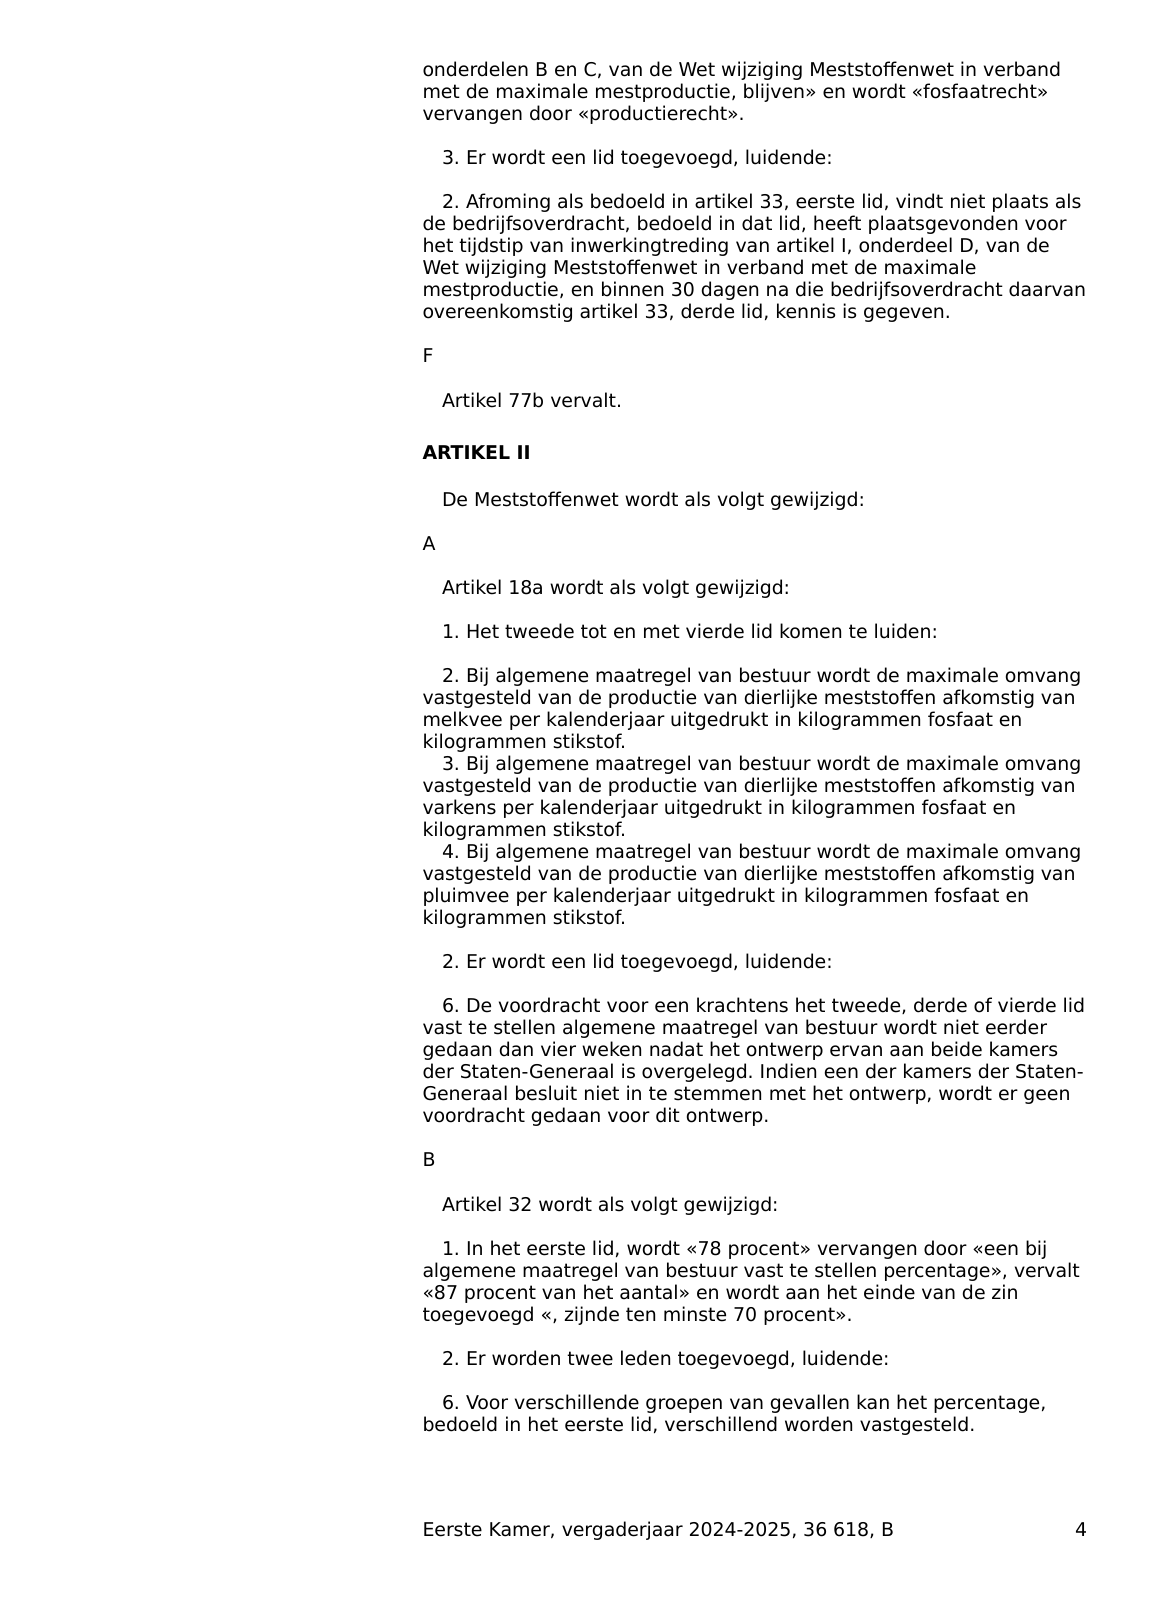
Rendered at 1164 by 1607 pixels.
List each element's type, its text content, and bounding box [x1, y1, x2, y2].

text 3. Er wordt een lid toegevoegd, luidende: [422, 147, 1087, 169]
text A [422, 533, 1087, 555]
text Artikel 32 wordt als volgt gewijzigd: [422, 1193, 1087, 1216]
text 1. In het eerste lid, wordt «78 procent» vervangen door «een bij algemene maatregel van bestuur vast te stellen percentage», vervalt «87 procent van het aantal» en wordt aan het einde van de zin toegevoegd «, zijnde ten minste 70 procent». [422, 1238, 1087, 1326]
subtitle ARTIKEL II [422, 442, 1087, 463]
text 6. De voordracht voor een krachtens het tweede, derde of vierde lid vast te stellen algemene maatregel van bestuur wordt niet eerder gedaan dan vier weken nadat het ontwerp ervan aan beide kamers der Staten-Generaal is overgelegd. Indien een der kamers der Staten-Generaal besluit niet in te stemmen met het ontwerp, wordt er geen voordracht gedaan voor dit ontwerp. [422, 995, 1087, 1127]
text 4. Bij algemene maatregel van bestuur wordt de maximale omvang vastgesteld van de productie van dierlijke meststoffen afkomstig van pluimvee per kalenderjaar uitgedrukt in kilogrammen fosfaat en kilogrammen stikstof. [422, 841, 1087, 929]
text Artikel 18a wordt als volgt gewijzigd: [422, 577, 1087, 599]
text Artikel 77b vervalt. [422, 389, 1087, 412]
text 2. Er worden twee leden toegevoegd, luidende: [422, 1348, 1087, 1370]
text 2. Bij algemene maatregel van bestuur wordt de maximale omvang vastgesteld van de productie van dierlijke meststoffen afkomstig van melkvee per kalenderjaar uitgedrukt in kilogrammen fosfaat en kilogrammen stikstof. [422, 665, 1087, 753]
text 3. Bij algemene maatregel van bestuur wordt de maximale omvang vastgesteld van de productie van dierlijke meststoffen afkomstig van varkens per kalenderjaar uitgedrukt in kilogrammen fosfaat en kilogrammen stikstof. [422, 753, 1087, 841]
text B [422, 1149, 1087, 1171]
text 2. Er wordt een lid toegevoegd, luidende: [422, 951, 1087, 973]
text 2. Afroming als bedoeld in artikel 33, eerste lid, vindt niet plaats als de bedrijfsoverdracht, bedoeld in dat lid, heeft plaatsgevonden voor het tijdstip van inwerkingtreding van artikel I, onderdeel D, van de Wet wijziging Meststoffenwet in verband met de maximale mestproductie, en binnen 30 dagen na die bedrijfsoverdracht daarvan overeenkomstig artikel 33, derde lid, kennis is gegeven. [422, 191, 1087, 323]
text F [422, 345, 1087, 367]
text De Meststoffenwet wordt als volgt gewijzigd: [422, 488, 1087, 511]
text onderdelen B en C, van de Wet wijziging Meststoffenwet in verband met de maximale mestproductie, blijven» en wordt «fosfaatrecht» vervangen door «productierecht». [422, 59, 1087, 125]
text 1. Het tweede tot en met vierde lid komen te luiden: [422, 621, 1087, 643]
text 6. Voor verschillende groepen van gevallen kan het percentage, bedoeld in het eerste lid, verschillend worden vastgesteld. [422, 1392, 1087, 1436]
